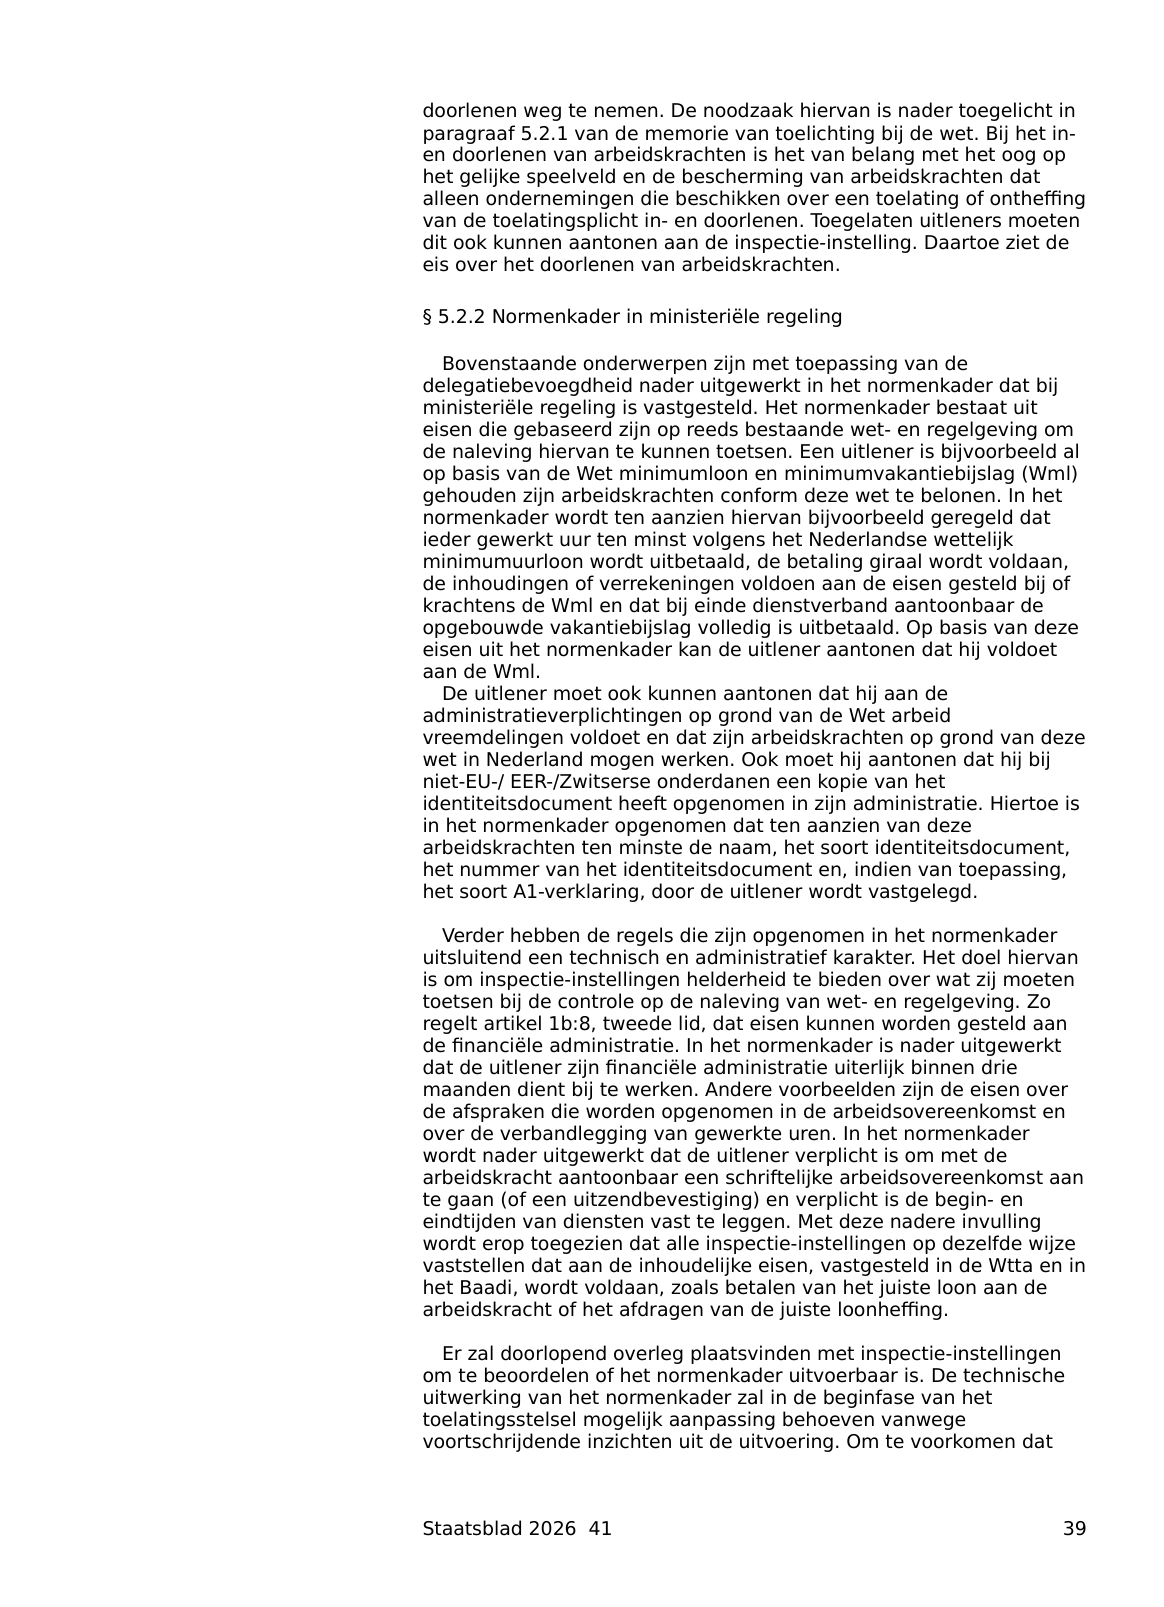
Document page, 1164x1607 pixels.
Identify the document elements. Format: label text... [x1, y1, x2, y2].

text Verder hebben de regels die zijn opgenomen in het normenkader uitsluitend een technisch en administratief karakter. Het doel hiervan is om inspectie-instellingen helderheid te bieden over wat zij moeten toetsen bij de controle op de naleving van wet- en regelgeving. Zo regelt artikel 1b:8, tweede lid, dat eisen kunnen worden gesteld aan de financiële administratie. In het normenkader is nader uitgewerkt dat de uitlener zijn financiële administratie uiterlijk binnen drie maanden dient bij te werken. Andere voorbeelden zijn de eisen over de afspraken die worden opgenomen in de arbeidsovereenkomst en over de verbandlegging van gewerkte uren. In het normenkader wordt nader uitgewerkt dat de uitlener verplicht is om met de arbeidskracht aantoonbaar een schriftelijke arbeidsovereenkomst aan te gaan (of een uitzendbevestiging) en verplicht is de begin- en eindtijden van diensten vast te leggen. Met deze nadere invulling wordt erop toegezien dat alle inspectie-instellingen op dezelfde wijze vaststellen dat aan de inhoudelijke eisen, vastgesteld in de Wtta en in het Baadi, wordt voldaan, zoals betalen van het juiste loon aan de arbeidskracht of het afdragen van de juiste loonheffing. [422, 925, 1087, 1321]
text De uitlener moet ook kunnen aantonen dat hij aan de administratieverplichtingen op grond van de Wet arbeid vreemdelingen voldoet en dat zijn arbeidskrachten op grond van deze wet in Nederland mogen werken. Ook moet hij aantonen dat hij bij niet-EU-/ EER-/Zwitserse onderdanen een kopie van het identiteitsdocument heeft opgenomen in zijn administratie. Hiertoe is in het normenkader opgenomen dat ten aanzien van deze arbeidskrachten ten minste de naam, het soort identiteitsdocument, het nummer van het identiteitsdocument en, indien van toepassing, het soort A1-verklaring, door de uitlener wordt vastgelegd. [422, 683, 1087, 903]
text Bovenstaande onderwerpen zijn met toepassing van de delegatiebevoegdheid nader uitgewerkt in het normenkader dat bij ministeriële regeling is vastgesteld. Het normenkader bestaat uit eisen die gebaseerd zijn op reeds bestaande wet- en regelgeving om de naleving hiervan te kunnen toetsen. Een uitlener is bijvoorbeeld al op basis van de Wet minimumloon en minimumvakantiebijslag (Wml) gehouden zijn arbeidskrachten conform deze wet te belonen. In het normenkader wordt ten aanzien hiervan bijvoorbeeld geregeld dat ieder gewerkt uur ten minst volgens het Nederlandse wettelijk minimumuurloon wordt uitbetaald, de betaling giraal wordt voldaan, de inhoudingen of verrekeningen voldoen aan de eisen gesteld bij of krachtens de Wml en dat bij einde dienstverband aantoonbaar de opgebouwde vakantiebijslag volledig is uitbetaald. Op basis van deze eisen uit het normenkader kan de uitlener aantonen dat hij voldoet aan de Wml. [422, 353, 1087, 683]
text doorlenen weg te nemen. De noodzaak hiervan is nader toegelicht in paragraaf 5.2.1 van de memorie van toelichting bij de wet. Bij het in- en doorlenen van arbeidskrachten is het van belang met het oog op het gelijke speelveld en de bescherming van arbeidskrachten dat alleen ondernemingen die beschikken over een toelating of ontheffing van de toelatingsplicht in- en doorlenen. Toegelaten uitleners moeten dit ook kunnen aantonen aan de inspectie-instelling. Daartoe ziet de eis over het doorlenen van arbeidskrachten. [422, 100, 1087, 276]
text Er zal doorlopend overleg plaatsvinden met inspectie-instellingen om te beoordelen of het normenkader uitvoerbaar is. De technische uitwerking van het normenkader zal in de beginfase van het toelatingsstelsel mogelijk aanpassing behoeven vanwege voortschrijdende inzichten uit de uitvoering. Om te voorkomen dat [422, 1343, 1087, 1453]
subtitle § 5.2.2 Normenkader in ministeriële regeling [422, 306, 1087, 328]
